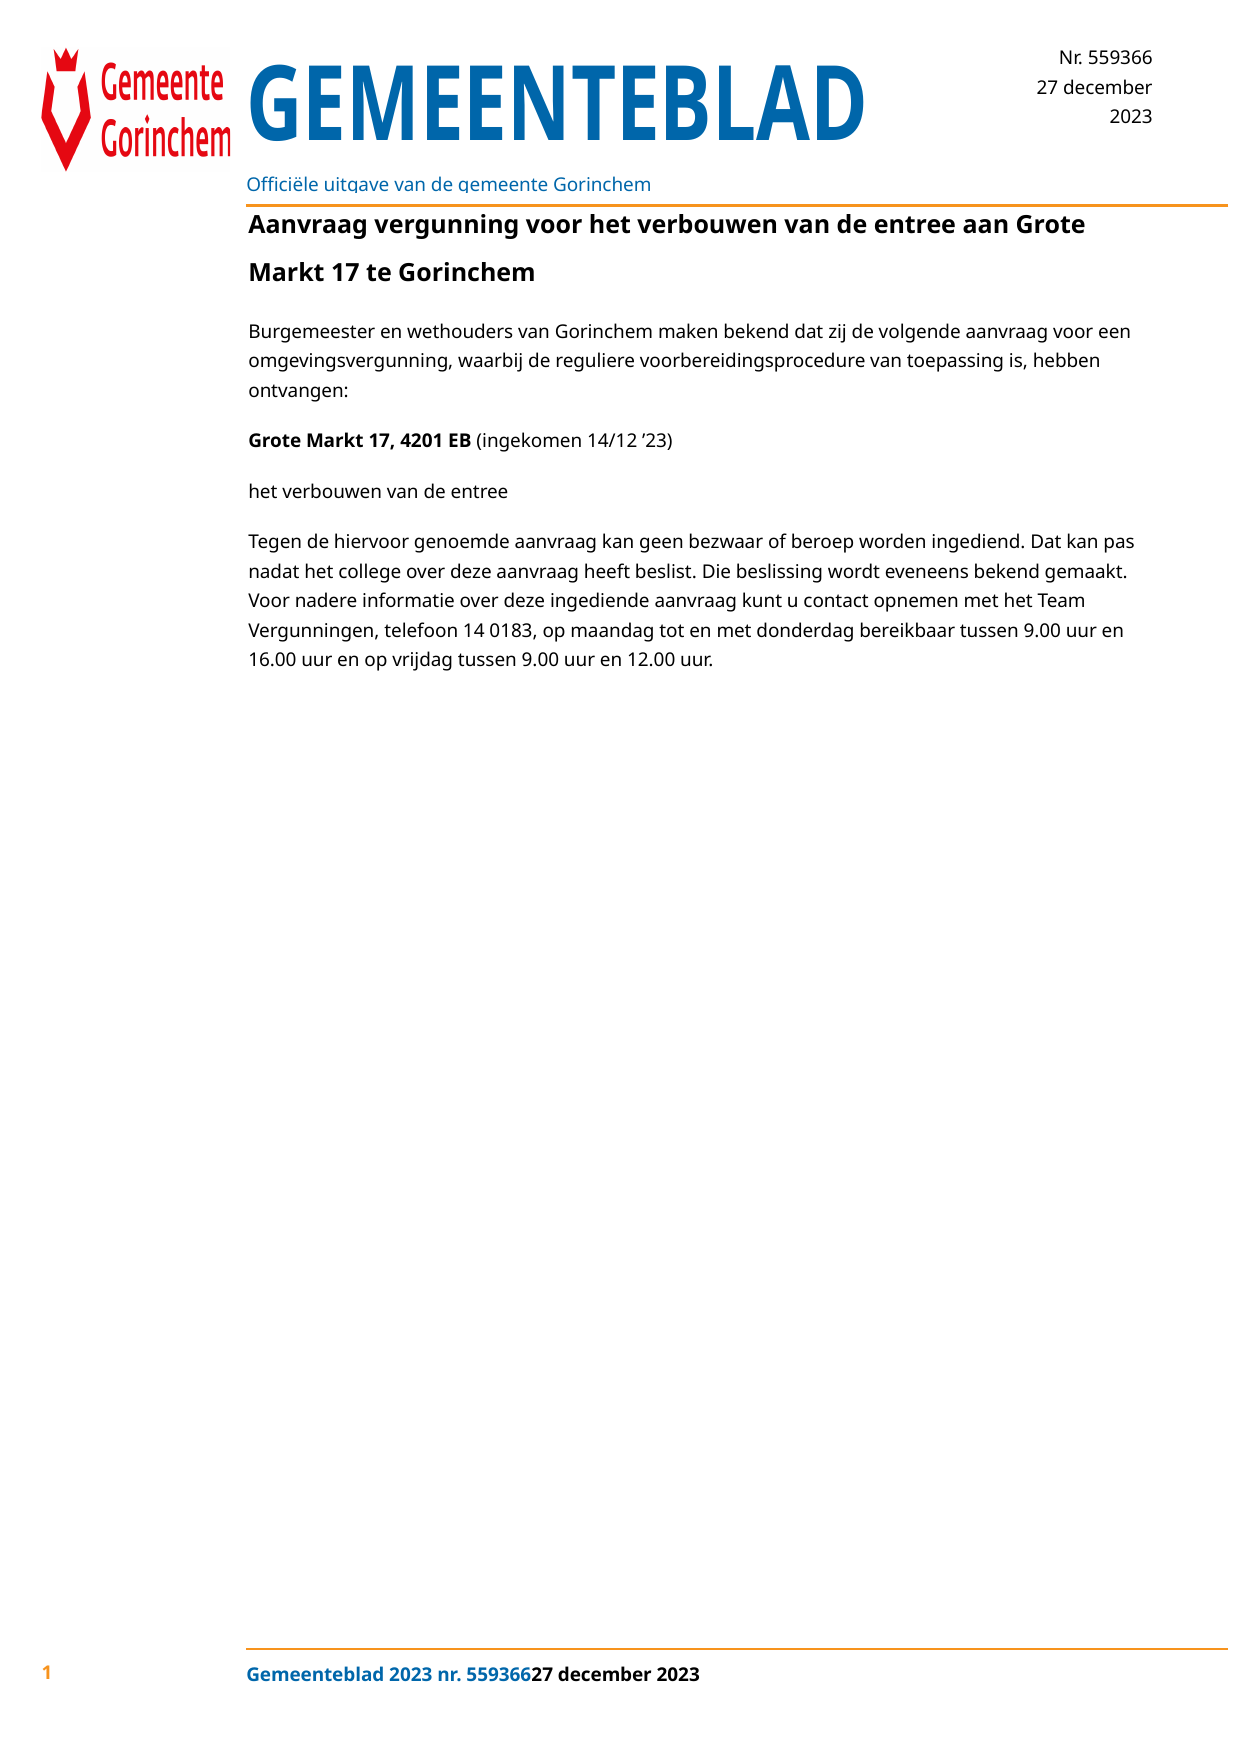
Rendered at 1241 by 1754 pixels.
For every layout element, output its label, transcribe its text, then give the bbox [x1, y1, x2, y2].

text Grote Markt 17, 4201 EB (ingekomen 14/12 ’23) [248, 427, 1152, 453]
text Aanvraag vergunning voor het verbouwen van de entree aan Grote Markt 17 te Gorinchem [248, 207, 1152, 288]
text Tegen de hiervoor genoemde aanvraag kan geen bezwaar of beroep worden ingediend. Dat kan pas nadat het college over deze aanvraag heeft beslist. Die beslissing wordt eveneens bekend gemaakt. Voor nadere informatie over deze ingediende aanvraag kunt u contact opnemen met het Team Vergunningen, telefoon 14 0183, op maandag tot en met donderdag bereikbaar tussen 9.00 uur en 16.00 uur en op vrijdag tussen 9.00 uur en 12.00 uur. [248, 528, 1152, 672]
text het verbouwen van de entree [248, 478, 1152, 504]
picture [41, 47, 231, 172]
text Burgemeester en wethouders van Gorinchem maken bekend dat zij de volgende aanvraag voor een omgevingsvergunning, waarbij de reguliere voorbereidingsprocedure van toepassing is, hebben ontvangen: [248, 318, 1152, 403]
